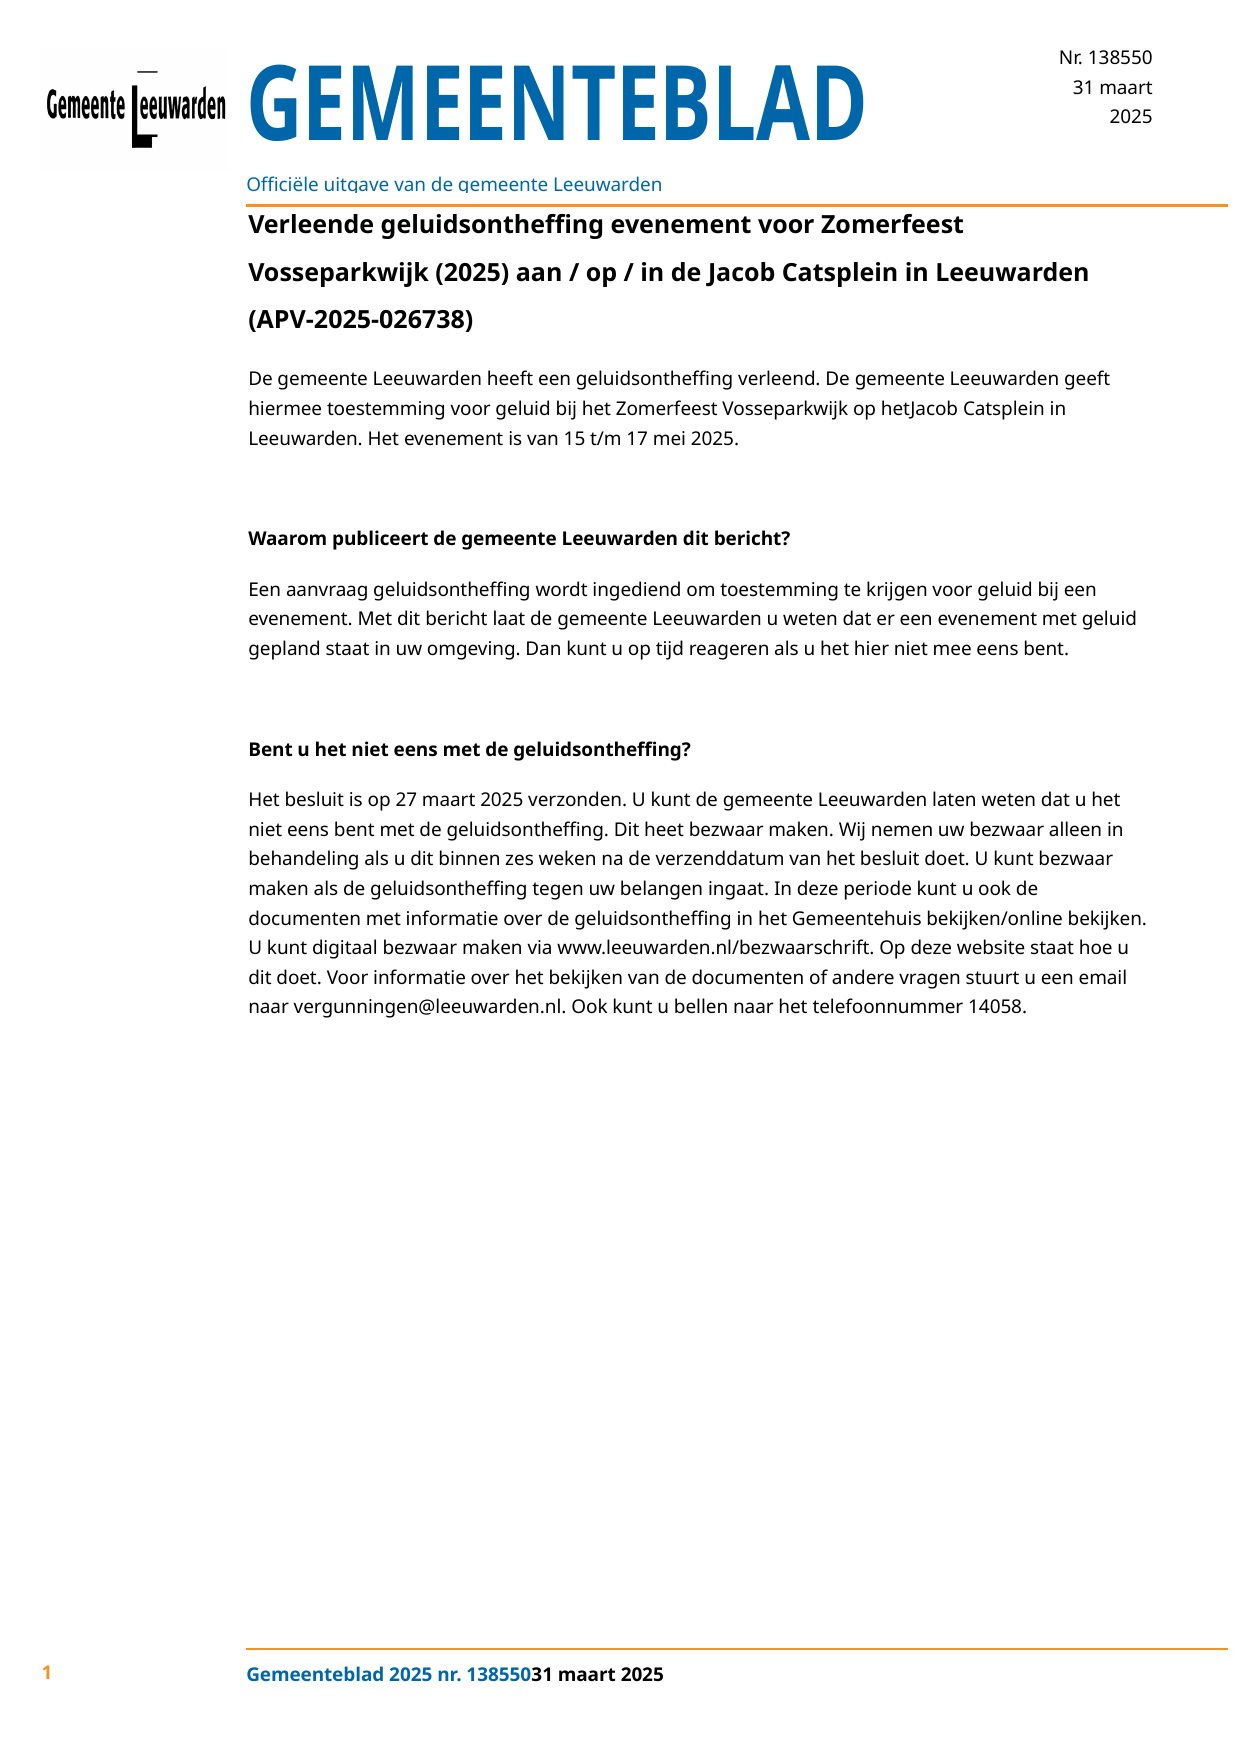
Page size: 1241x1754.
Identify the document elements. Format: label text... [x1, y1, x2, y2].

text Verleende geluidsontheffing evenement voor Zomerfeest Vosseparkwijk (2025) aan / op / in de Jacob Catsplein in Leeuwarden (APV-2025-026738) [248, 207, 1152, 336]
text Het besluit is op 27 maart 2025 verzonden. U kunt de gemeente Leeuwarden laten weten dat u het niet eens bent met de geluidsontheffing. Dit heet bezwaar maken. Wij nemen uw bezwaar alleen in behandeling als u dit binnen zes weken na de verzenddatum van het besluit doet. U kunt bezwaar maken als de geluidsontheffing tegen uw belangen ingaat. In deze periode kunt u ook de documenten met informatie over de geluidsontheffing in het Gemeentehuis bekijken/online bekijken. U kunt digitaal bezwaar maken via www.leeuwarden.nl/bezwaarschrift. Op deze website staat hoe u dit doet. Voor informatie over het bekijken van de documenten of andere vragen stuurt u een email naar vergunningen@leeuwarden.nl. Ook kunt u bellen naar het telefoonnummer 14058. [248, 786, 1152, 1019]
picture [41, 47, 231, 172]
text Een aanvraag geluidsontheffing wordt ingediend om toestemming te krijgen voor geluid bij een evenement. Met dit bericht laat de gemeente Leeuwarden u weten dat er een evenement met geluid gepland staat in uw omgeving. Dan kunt u op tijd reageren als u het hier niet mee eens bent. [248, 576, 1152, 661]
text De gemeente Leeuwarden heeft een geluidsontheffing verleend. De gemeente Leeuwarden geeft hiermee toestemming voor geluid bij het Zomerfeest Vosseparkwijk op hetJacob Catsplein in Leeuwarden. Het evenement is van 15 t/m 17 mei 2025. [248, 366, 1152, 450]
text Waarom publiceert de gemeente Leeuwarden dit bericht? [248, 526, 1152, 551]
text Bent u het niet eens met de geluidsontheffing? [248, 736, 1152, 762]
